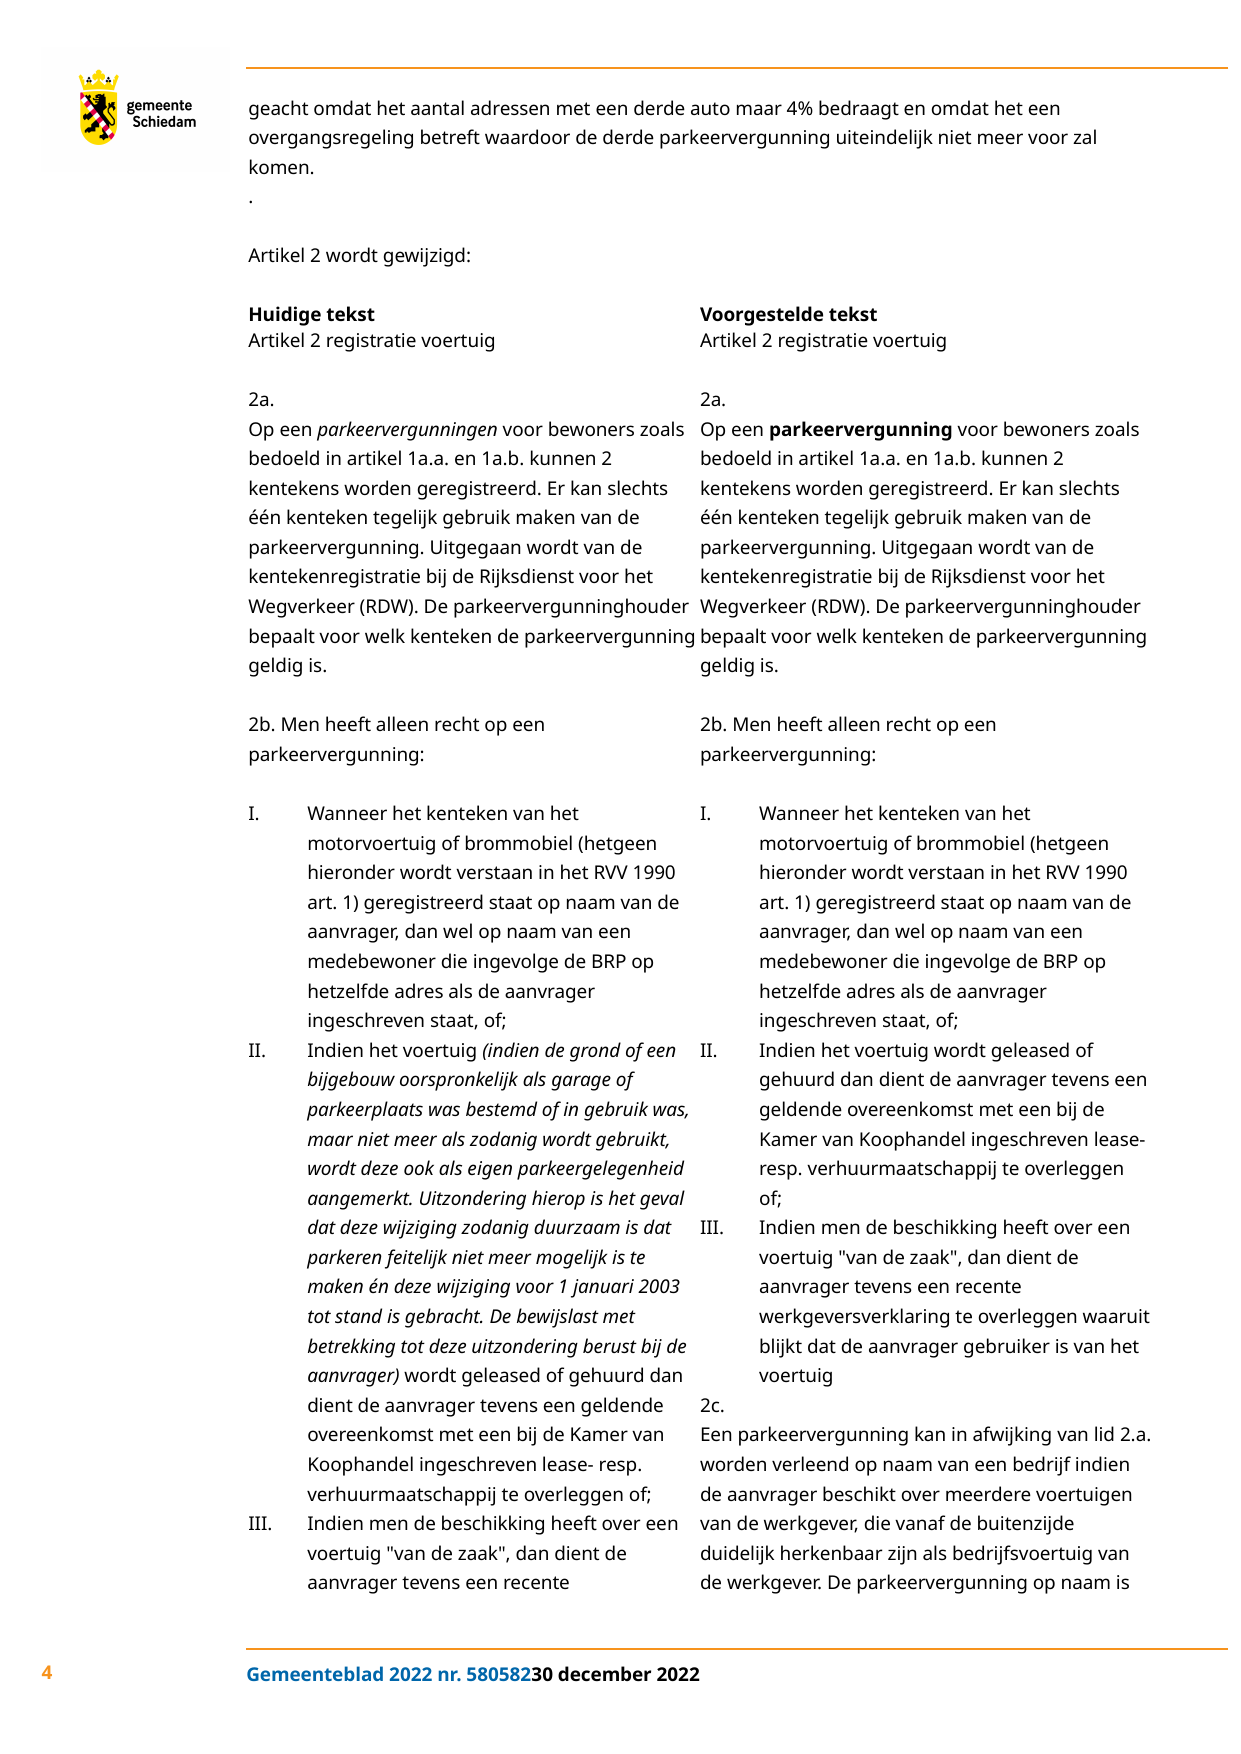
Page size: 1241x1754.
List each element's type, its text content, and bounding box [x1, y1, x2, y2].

table_header Huidige tekst [248, 301, 700, 327]
table_cell Artikel 2 registratie voertuig 2a. Op een parkeervergunning voor bewoners zoals bedoeld in artikel 1a.a. en 1a.b. kunnen 2 kentekens worden geregistreerd. Er kan slechts één kenteken tegelijk gebruik maken van de parkeervergunning. Uitgegaan wordt van de kentekenregistratie bij de Rijksdienst voor het Wegverkeer (RDW). De parkeervergunninghouder bepaalt voor welk kenteken de parkeervergunning geldig is. 2b. Men heeft alleen recht op een parkeervergunning: Wanneer het kenteken van het motorvoertuig of brommobiel (hetgeen hieronder wordt verstaan in het RVV 1990 art. 1) geregistreerd staat op naam van de aanvrager, dan wel op naam van een medebewoner die ingevolge de BRP op hetzelfde adres als de aanvrager ingeschreven staat, of; Indien het voertuig wordt geleased of gehuurd dan dient de aanvrager tevens een geldende overeenkomst met een bij de Kamer van Koophandel ingeschreven lease- resp. verhuurmaatschappij te overleggen of; Indien men de beschikking heeft over een voertuig "van de zaak", dan dient de aanvrager tevens een recente werkgeversverklaring te overleggen waaruit blijkt dat de aanvrager gebruiker is van het voertuig 2c. Een parkeervergunning kan in afwijking van lid 2.a. worden verleend op naam van een bedrijf indien de aanvrager beschikt over meerdere voertuigen van de werkgever, die vanaf de buitenzijde duidelijk herkenbaar zijn als bedrijfsvoertuig van de werkgever. De parkeervergunning op naam is [700, 327, 1152, 1595]
table_cell Artikel 2 registratie voertuig 2a. Op een parkeervergunningen voor bewoners zoals bedoeld in artikel 1a.a. en 1a.b. kunnen 2 kentekens worden geregistreerd. Er kan slechts één kenteken tegelijk gebruik maken van de parkeervergunning. Uitgegaan wordt van de kentekenregistratie bij de Rijksdienst voor het Wegverkeer (RDW). De parkeervergunninghouder bepaalt voor welk kenteken de parkeervergunning geldig is. 2b. Men heeft alleen recht op een parkeervergunning: Wanneer het kenteken van het motorvoertuig of brommobiel (hetgeen hieronder wordt verstaan in het RVV 1990 art. 1) geregistreerd staat op naam van de aanvrager, dan wel op naam van een medebewoner die ingevolge de BRP op hetzelfde adres als de aanvrager ingeschreven staat, of; Indien het voertuig (indien de grond of een bijgebouw oorspronkelijk als garage of parkeerplaats was bestemd of in gebruik was, maar niet meer als zodanig wordt gebruikt, wordt deze ook als eigen parkeergelegenheid aangemerkt. Uitzondering hierop is het geval dat deze wijziging zodanig duurzaam is dat parkeren feitelijk niet meer mogelijk is te maken én deze wijziging voor 1 januari 2003 tot stand is gebracht. De bewijslast met betrekking tot deze uitzondering berust bij de aanvrager) wordt geleased of gehuurd dan dient de aanvrager tevens een geldende overeenkomst met een bij de Kamer van Koophandel ingeschreven lease- resp. verhuurmaatschappij te overleggen of; Indien men de beschikking heeft over een voertuig "van de zaak", dan dient de aanvrager tevens een recente [248, 327, 700, 1595]
table_cell geacht omdat het aantal adressen met een derde auto maar 4% bedraagt en omdat het een overgangsregeling betreft waardoor de derde parkeervergunning uiteindelijk niet meer voor zal komen. . [248, 95, 1152, 209]
text Artikel 2 wordt gewijzigd: [248, 242, 1152, 268]
picture [41, 47, 231, 172]
table_header Voorgestelde tekst [700, 301, 1152, 327]
